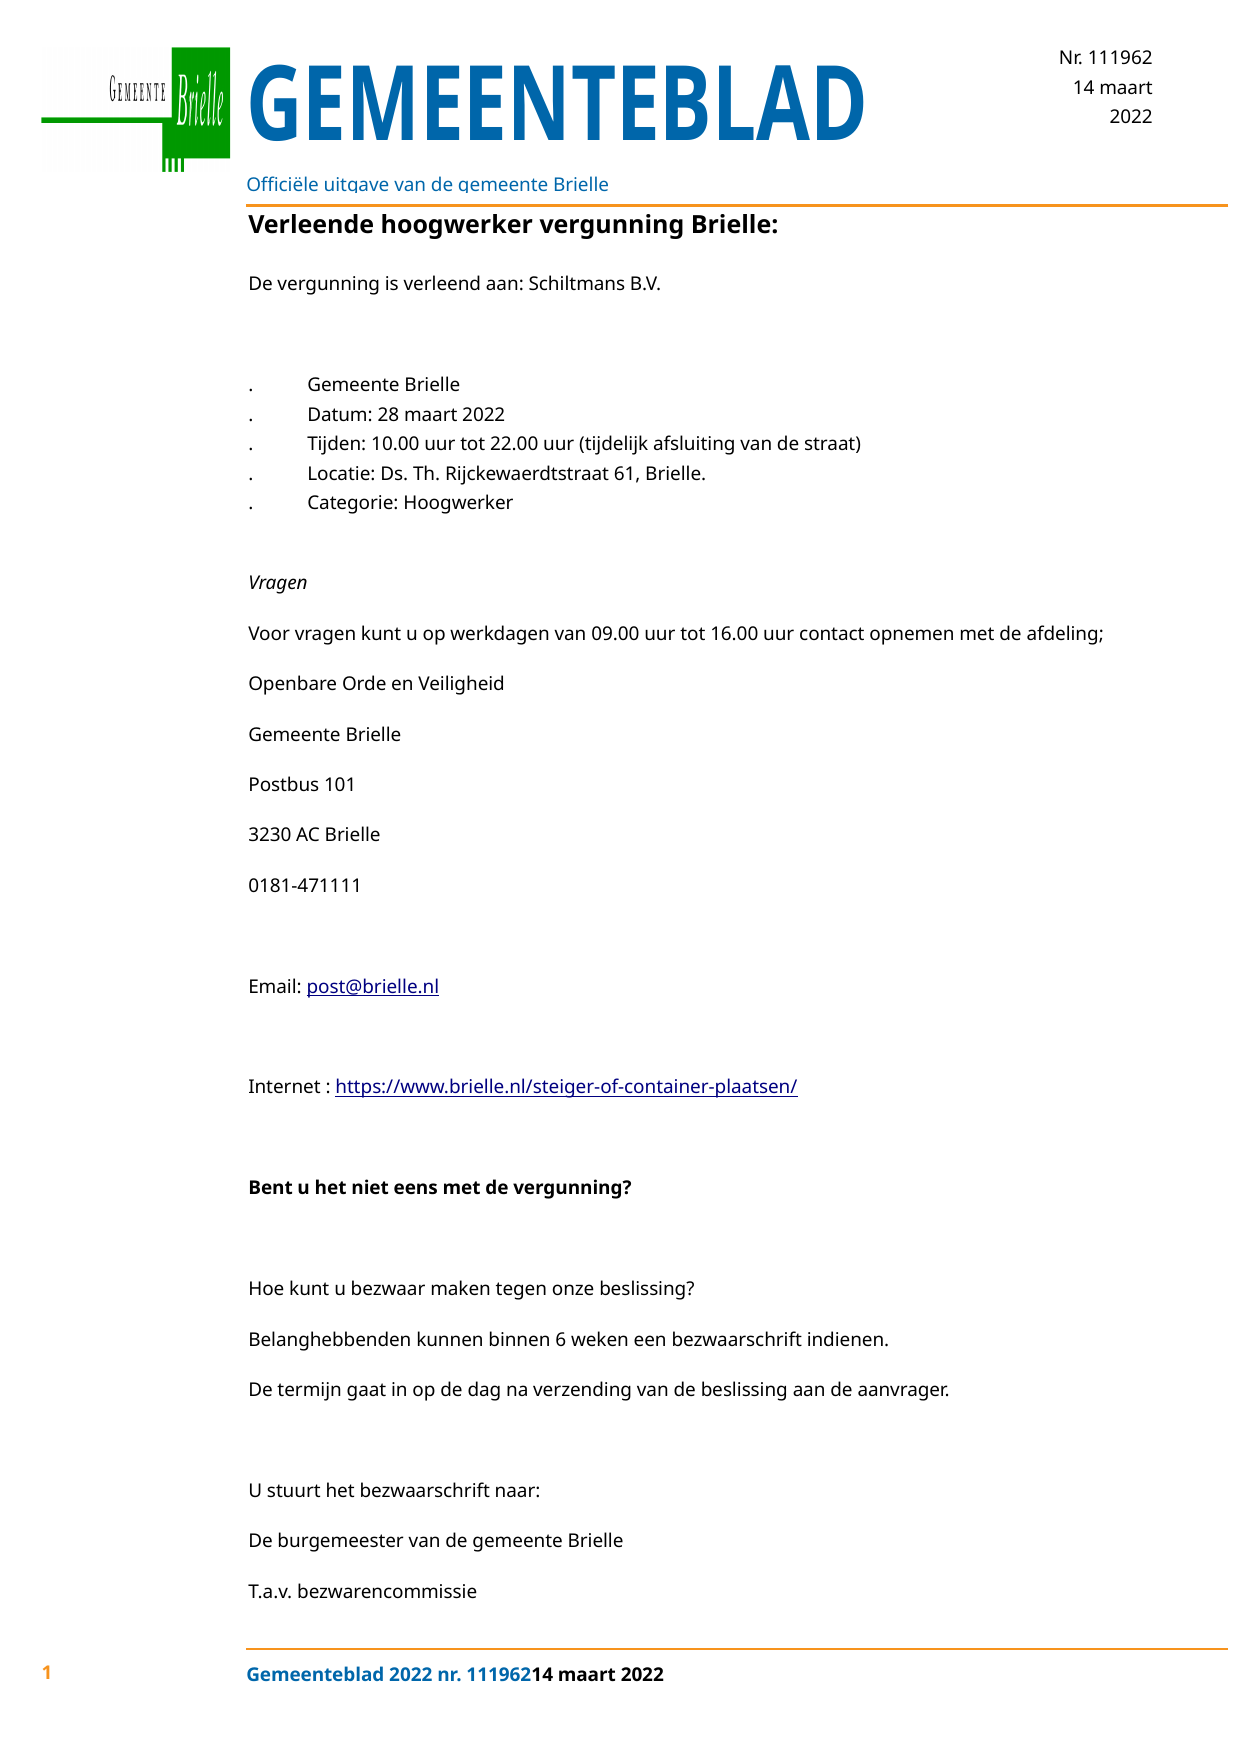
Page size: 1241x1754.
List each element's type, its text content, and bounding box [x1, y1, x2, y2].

text De vergunning is verleend aan: Schiltmans B.V. [248, 270, 1152, 296]
text Email: post@brielle.nl [248, 973, 1152, 998]
text Belanghebbenden kunnen binnen 6 weken een bezwaarschrift indienen. [248, 1326, 1152, 1351]
text Voor vragen kunt u op werkdagen van 09.00 uur tot 16.00 uur contact opnemen met de afdeling; [248, 620, 1152, 646]
text Internet : https://www.brielle.nl/steiger-of-container-plaatsen/ [248, 1074, 1152, 1099]
text Openbare Orde en Veiligheid [248, 670, 1152, 696]
text De burgemeester van de gemeente Brielle [248, 1527, 1152, 1553]
list Datum: 28 maart 2022 [248, 401, 1152, 426]
text 0181-471111 [248, 872, 1152, 898]
text Bent u het niet eens met de vergunning? [248, 1174, 1152, 1200]
text Verleende hoogwerker vergunning Brielle: [248, 207, 1152, 241]
text 3230 AC Brielle [248, 822, 1152, 847]
list Locatie: Ds. Th. Rijckewaerdtstraat 61, Brielle. [248, 460, 1152, 486]
text Vragen [248, 569, 1152, 595]
text Hoe kunt u bezwaar maken tegen onze beslissing? [248, 1275, 1152, 1301]
text U stuurt het bezwaarschrift naar: [248, 1477, 1152, 1503]
picture [41, 47, 231, 172]
list Gemeente Brielle [248, 371, 1152, 397]
text Gemeente Brielle [248, 721, 1152, 746]
list Tijden: 10.00 uur tot 22.00 uur (tijdelijk afsluiting van de straat) [248, 430, 1152, 456]
text Postbus 101 [248, 771, 1152, 797]
text De termijn gaat in op de dag na verzending van de beslissing aan de aanvrager. [248, 1376, 1152, 1402]
text T.a.v. bezwarencommissie [248, 1578, 1152, 1603]
list Categorie: Hoogwerker [248, 489, 1152, 515]
